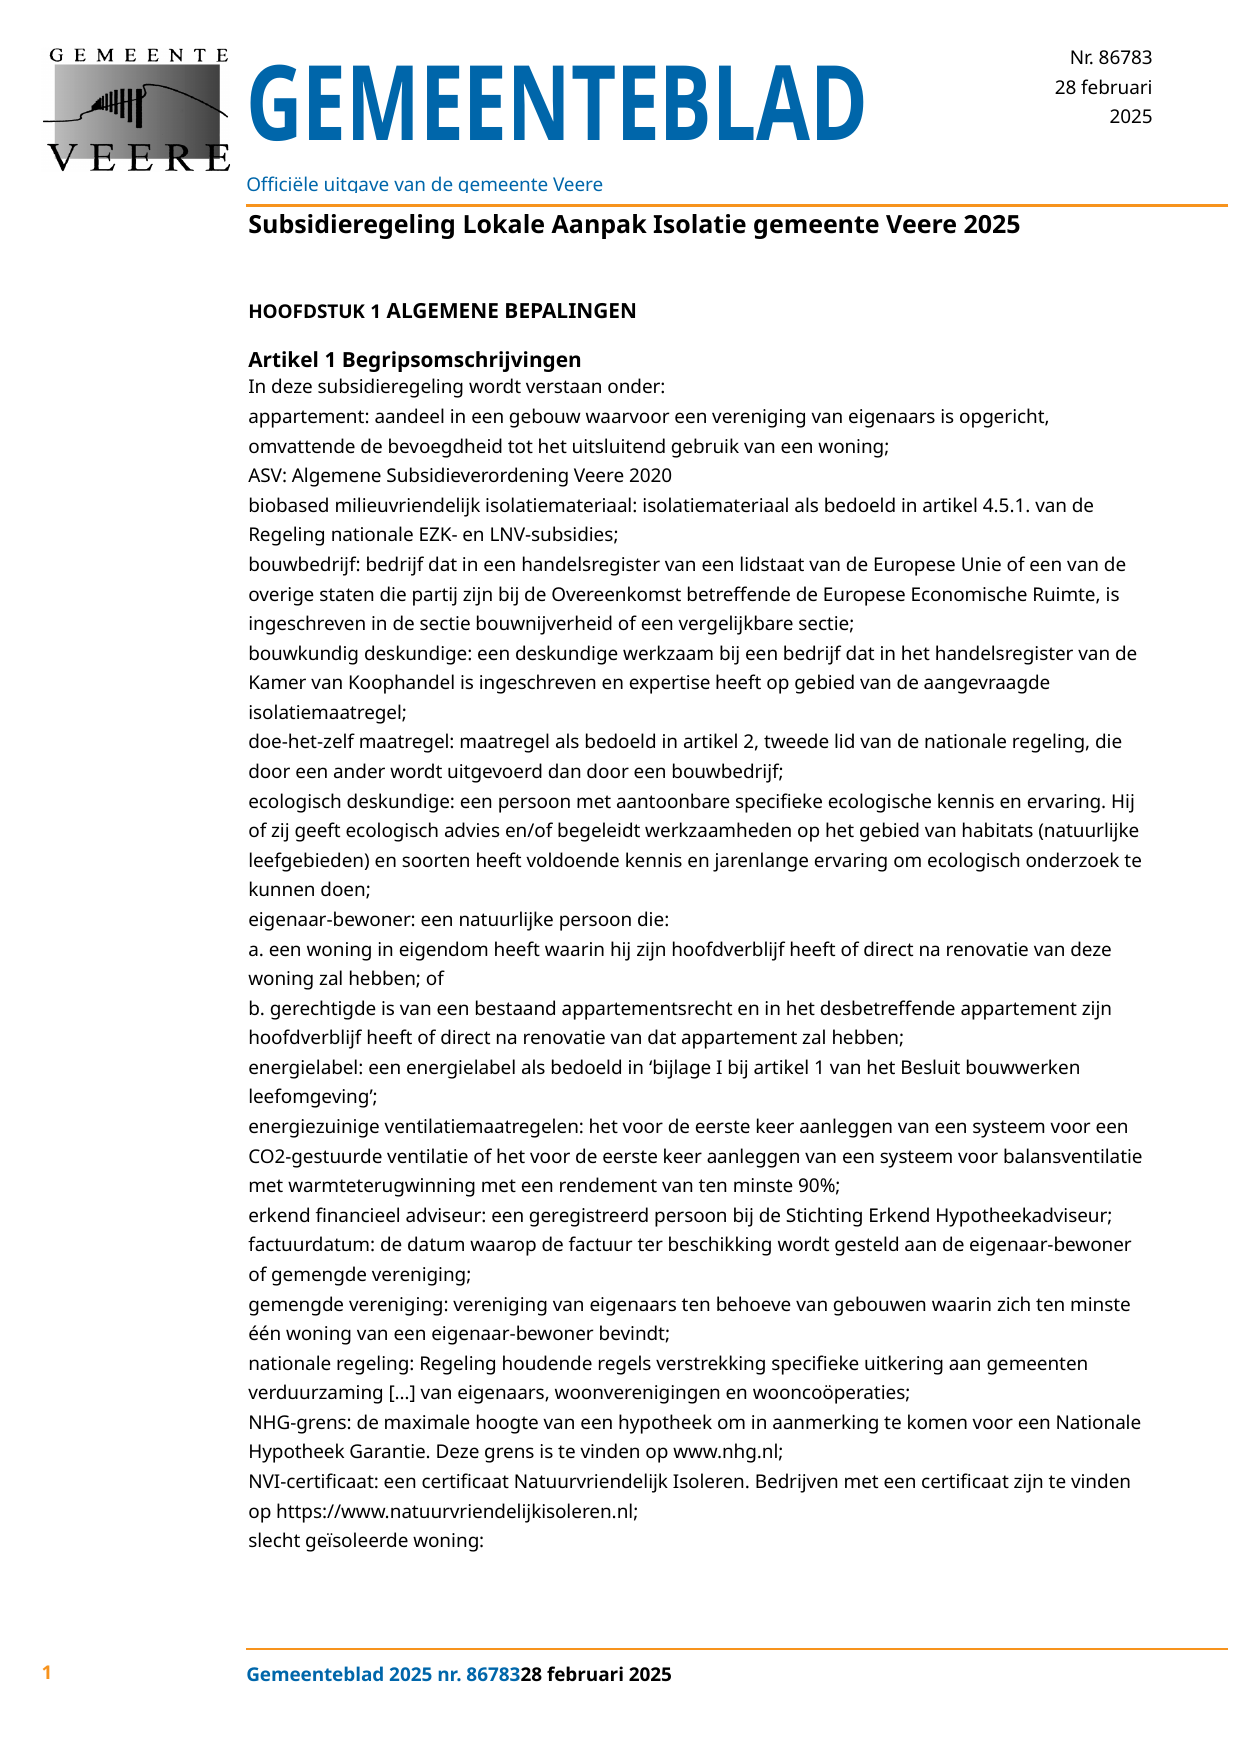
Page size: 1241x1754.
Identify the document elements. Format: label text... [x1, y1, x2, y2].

text Artikel 1 Begripsomschrijvingen [248, 345, 1152, 374]
text appartement: aandeel in een gebouw waarvoor een vereniging van eigenaars is opgericht, omvattende de bevoegdheid tot het uitsluitend gebruik van een woning; [248, 403, 1152, 459]
text energielabel: een energielabel als bedoeld in ‘bijlage I bij artikel 1 van het Besluit bouwwerken leefomgeving’; [248, 1054, 1152, 1109]
text ASV: Algemene Subsidieverordening Veere 2020 [248, 462, 1152, 488]
text bouwbedrijf: bedrijf dat in een handelsregister van een lidstaat van de Europese Unie of een van de overige staten die partij zijn bij de Overeenkomst betreffende de Europese Economische Ruimte, is ingeschreven in de sectie bouwnijverheid of een vergelijkbare sectie; [248, 551, 1152, 636]
text In deze subsidieregeling wordt verstaan onder: [248, 374, 1152, 399]
text a. een woning in eigendom heeft waarin hij zijn hoofdverblijf heeft of direct na renovatie van deze woning zal hebben; of [248, 936, 1152, 991]
text gemengde vereniging: vereniging van eigenaars ten behoeve van gebouwen waarin zich ten minste één woning van een eigenaar-bewoner bevindt; [248, 1291, 1152, 1346]
text ecologisch deskundige: een persoon met aantoonbare specifieke ecologische kennis en ervaring. Hij of zij geeft ecologisch advies en/of begeleidt werkzaamheden op het gebied van habitats (natuurlijke leefgebieden) en soorten heeft voldoende kennis en jarenlange ervaring om ecologisch onderzoek te kunnen doen; [248, 788, 1152, 902]
text bouwkundig deskundige: een deskundige werkzaam bij een bedrijf dat in het handelsregister van de Kamer van Koophandel is ingeschreven en expertise heeft op gebied van de aangevraagde isolatiemaatregel; [248, 640, 1152, 725]
text erkend financieel adviseur: een geregistreerd persoon bij de Stichting Erkend Hypotheekadviseur; [248, 1202, 1152, 1228]
text nationale regeling: Regeling houdende regels verstrekking specifieke uitkering aan gemeenten verduurzaming […] van eigenaars, woonverenigingen en wooncoöperaties; [248, 1350, 1152, 1405]
text NVI-certificaat: een certificaat Natuurvriendelijk Isoleren. Bedrijven met een certificaat zijn te vinden op https://www.natuurvriendelijkisoleren.nl; [248, 1468, 1152, 1524]
text HOOFDSTUK 1 ALGEMENE BEPALINGEN [248, 296, 1152, 324]
text Subsidieregeling Lokale Aanpak Isolatie gemeente Veere 2025 [248, 207, 1152, 241]
text eigenaar-bewoner: een natuurlijke persoon die: [248, 906, 1152, 932]
text NHG-grens: de maximale hoogte van een hypotheek om in aanmerking te komen voor een Nationale Hypotheek Garantie. Deze grens is te vinden op www.nhg.nl; [248, 1409, 1152, 1464]
text biobased milieuvriendelijk isolatiemateriaal: isolatiemateriaal als bedoeld in artikel 4.5.1. van de Regeling nationale EZK- en LNV-subsidies; [248, 492, 1152, 547]
text slecht geïsoleerde woning: [248, 1527, 1152, 1553]
picture [41, 47, 231, 172]
text doe-het-zelf maatregel: maatregel als bedoeld in artikel 2, tweede lid van de nationale regeling, die door een ander wordt uitgevoerd dan door een bouwbedrijf; [248, 729, 1152, 784]
text energiezuinige ventilatiemaatregelen: het voor de eerste keer aanleggen van een systeem voor een CO2-gestuurde ventilatie of het voor de eerste keer aanleggen van een systeem voor balansventilatie met warmteterugwinning met een rendement van ten minste 90%; [248, 1113, 1152, 1198]
text factuurdatum: de datum waarop de factuur ter beschikking wordt gesteld aan de eigenaar-bewoner of gemengde vereniging; [248, 1232, 1152, 1287]
text b. gerechtigde is van een bestaand appartementsrecht en in het desbetreffende appartement zijn hoofdverblijf heeft of direct na renovatie van dat appartement zal hebben; [248, 995, 1152, 1050]
